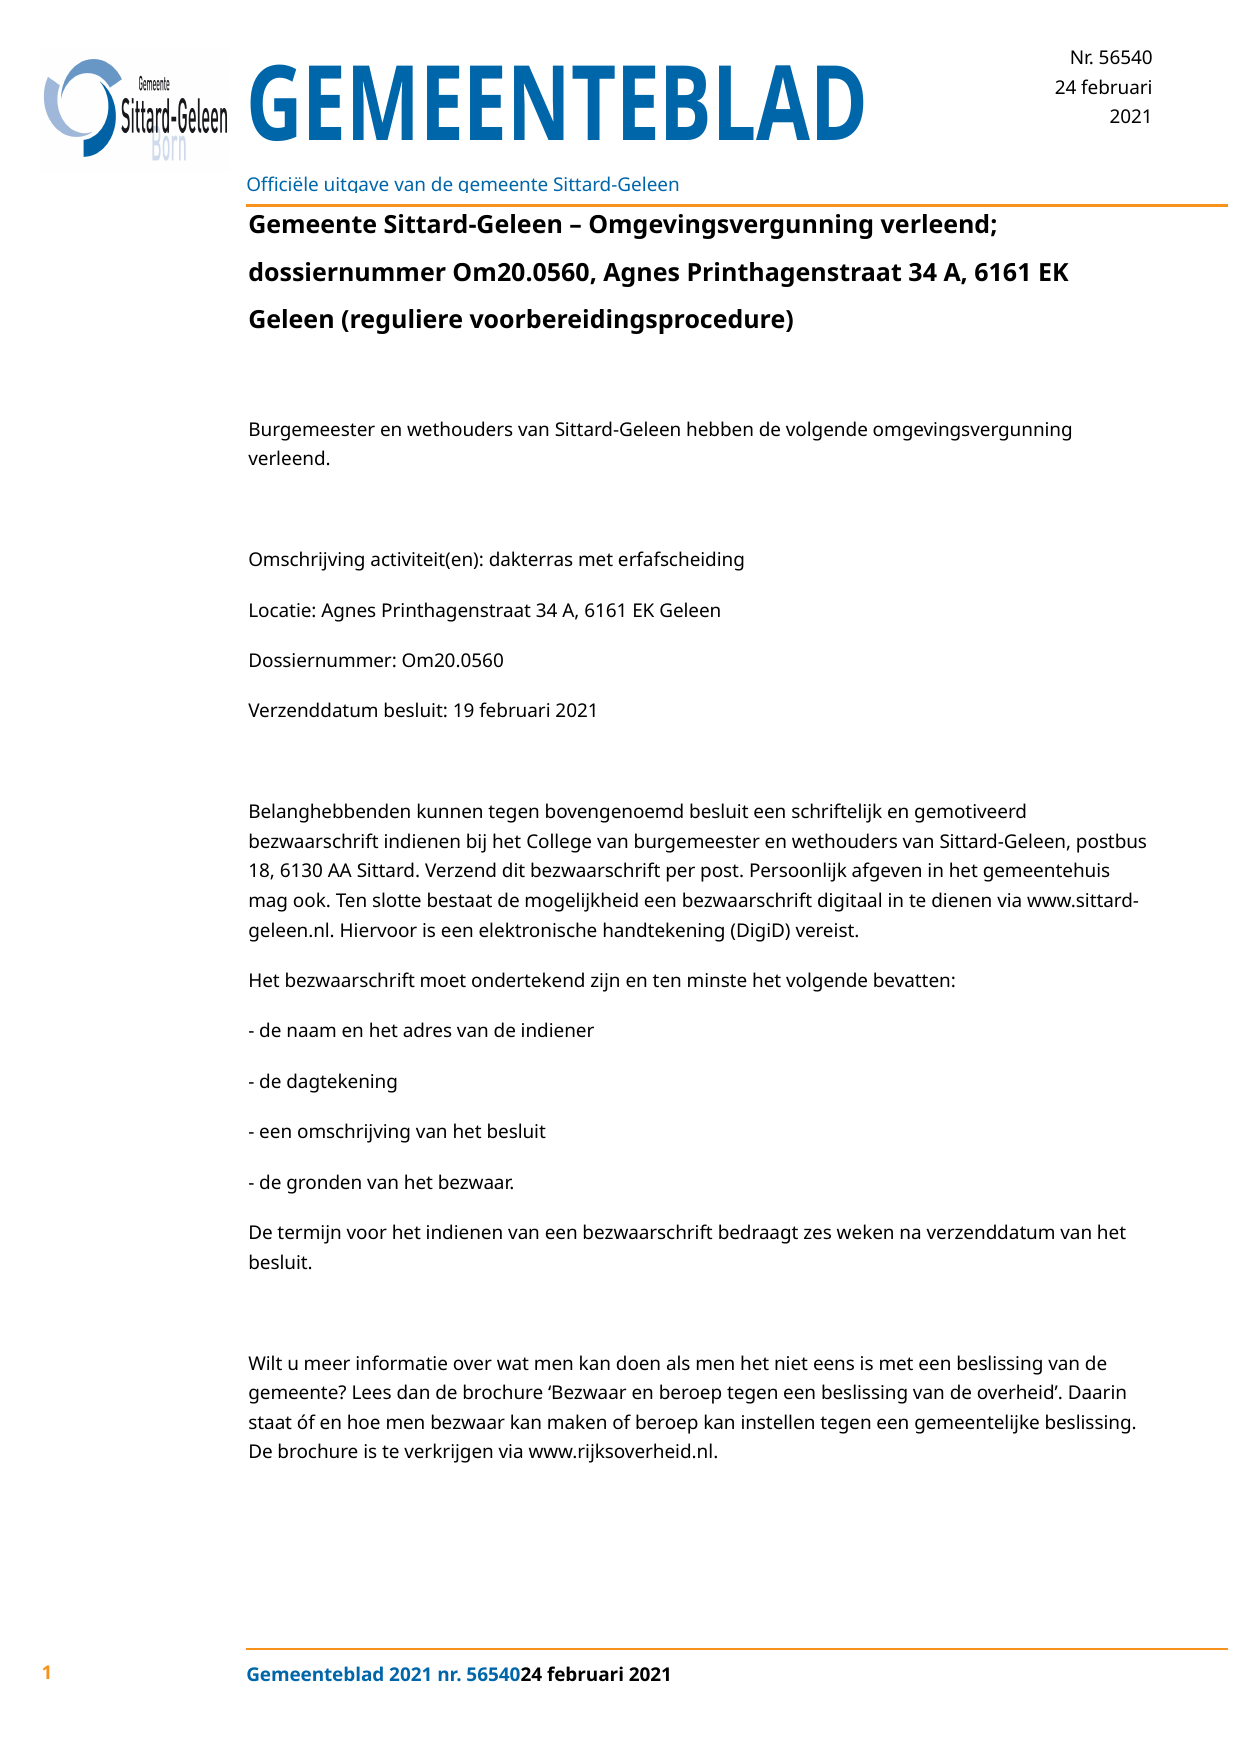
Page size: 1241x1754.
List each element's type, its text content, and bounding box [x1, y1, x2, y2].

text Locatie: Agnes Printhagenstraat 34 A, 6161 EK Geleen [248, 597, 1152, 622]
text - de gronden van het bezwaar. [248, 1169, 1152, 1194]
text Wilt u meer informatie over wat men kan doen als men het niet eens is met een beslissing van de gemeente? Lees dan de brochure ‘Bezwaar en beroep tegen een beslissing van de overheid’. Daarin staat óf en hoe men bezwaar kan maken of beroep kan instellen tegen een gemeentelijke beslissing. De brochure is te verkrijgen via www.rijksoverheid.nl. [248, 1350, 1152, 1464]
text - de naam en het adres van de indiener [248, 1018, 1152, 1043]
text Belanghebbenden kunnen tegen bovengenoemd besluit een schriftelijk en gemotiveerd bezwaarschrift indienen bij het College van burgemeester en wethouders van Sittard-Geleen, postbus 18, 6130 AA Sittard. Verzend dit bezwaarschrift per post. Persoonlijk afgeven in het gemeentehuis mag ook. Ten slotte bestaat de mogelijkheid een bezwaarschrift digitaal in te dienen via www.sittard-geleen.nl. Hiervoor is een elektronische handtekening (DigiD) vereist. [248, 798, 1152, 942]
text Verzenddatum besluit: 19 februari 2021 [248, 698, 1152, 723]
text Gemeente Sittard-Geleen – Omgevingsvergunning verleend; dossiernummer Om20.0560, Agnes Printhagenstraat 34 A, 6161 EK Geleen (reguliere voorbereidingsprocedure) [248, 207, 1152, 336]
text Dossiernummer: Om20.0560 [248, 647, 1152, 673]
text Burgemeester en wethouders van Sittard-Geleen hebben de volgende omgevingsvergunning verleend. [248, 416, 1152, 471]
text Het bezwaarschrift moet ondertekend zijn en ten minste het volgende bevatten: [248, 967, 1152, 993]
picture [41, 47, 231, 172]
text Omschrijving activiteit(en): dakterras met erfafscheiding [248, 546, 1152, 572]
text - een omschrijving van het besluit [248, 1118, 1152, 1144]
text De termijn voor het indienen van een bezwaarschrift bedraagt zes weken na verzenddatum van het besluit. [248, 1219, 1152, 1274]
text - de dagtekening [248, 1068, 1152, 1094]
